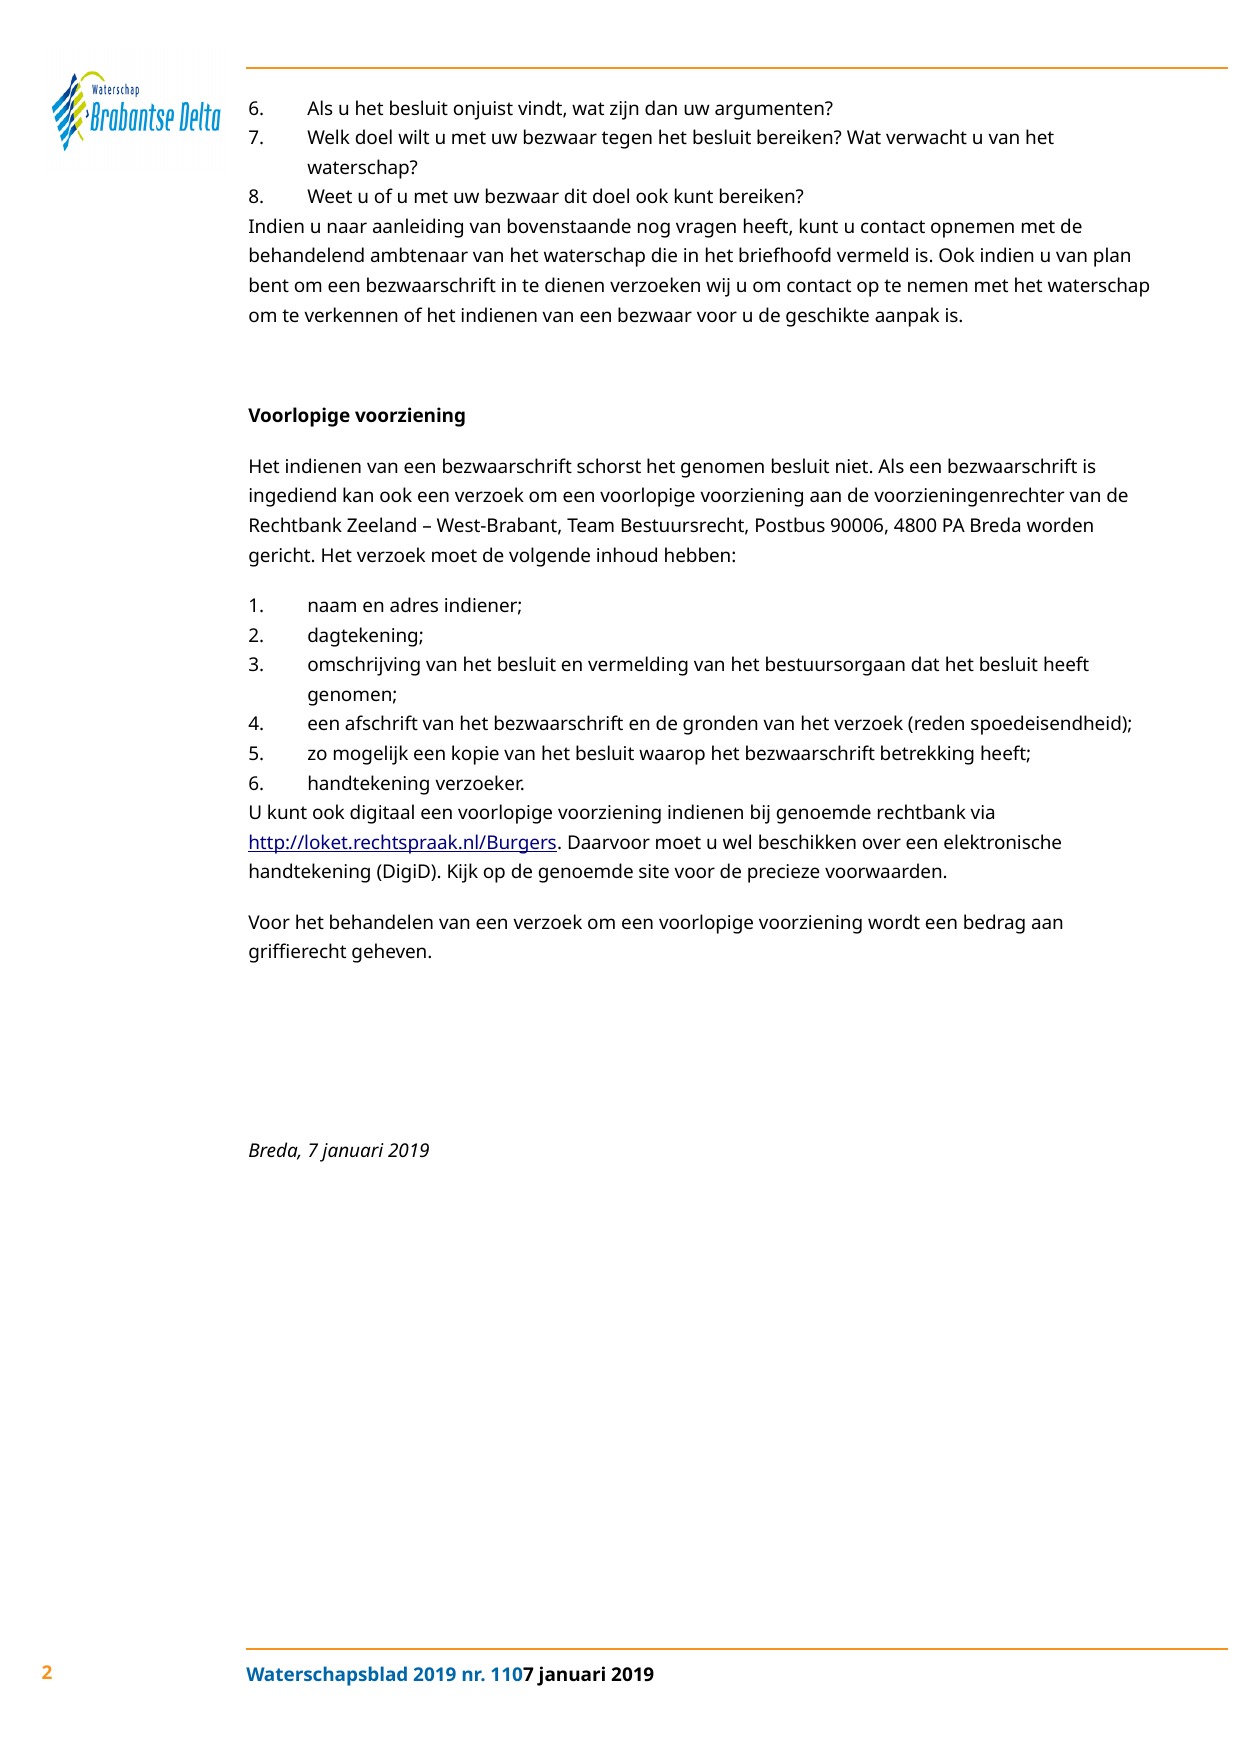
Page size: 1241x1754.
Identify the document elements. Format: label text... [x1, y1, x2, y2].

list een afschrift van het bezwaarschrift en de gronden van het verzoek (reden spoedeisendheid); [248, 711, 1152, 736]
text Breda, 7 januari 2019 [248, 1138, 1152, 1163]
text Voorlopige voorziening [248, 403, 1152, 428]
list zo mogelijk een kopie van het besluit waarop het bezwaarschrift betrekking heeft; [248, 740, 1152, 766]
list handtekening verzoeker. [248, 770, 1152, 796]
list Welk doel wilt u met uw bezwaar tegen het besluit bereiken? Wat verwacht u van het waterschap? [248, 124, 1152, 180]
text Het indienen van een bezwaarschrift schorst het genomen besluit niet. Als een bezwaarschrift is ingediend kan ook een verzoek om een voorlopige voorziening aan de voorzieningenrechter van de Rechtbank Zeeland – West-Brabant, Team Bestuursrecht, Postbus 90006, 4800 PA Breda worden gericht. Het verzoek moet de volgende inhoud hebben: [248, 453, 1152, 568]
list naam en adres indiener; [248, 592, 1152, 618]
list omschrijving van het besluit en vermelding van het bestuursorgaan dat het besluit heeft genomen; [248, 651, 1152, 707]
text U kunt ook digitaal een voorlopige voorziening indienen bij genoemde rechtbank via http://loket.rechtspraak.nl/Burgers. Daarvoor moet u wel beschikken over een elektronische handtekening (DigiD). Kijk op de genoemde site voor de precieze voorwaarden. [248, 799, 1152, 884]
list Weet u of u met uw bezwaar dit doel ook kunt bereiken? [248, 183, 1152, 209]
picture [41, 47, 231, 172]
list Als u het besluit onjuist vindt, wat zijn dan uw argumenten? [248, 95, 1152, 121]
text Voor het behandelen van een verzoek om een voorlopige voorziening wordt een bedrag aan griffierecht geheven. [248, 909, 1152, 964]
text Indien u naar aanleiding van bovenstaande nog vragen heeft, kunt u contact opnemen met de behandelend ambtenaar van het waterschap die in het briefhoofd vermeld is. Ook indien u van plan bent om een bezwaarschrift in te dienen verzoeken wij u om contact op te nemen met het waterschap om te verkennen of het indienen van een bezwaar voor u de geschikte aanpak is. [248, 213, 1152, 328]
list dagtekening; [248, 622, 1152, 648]
